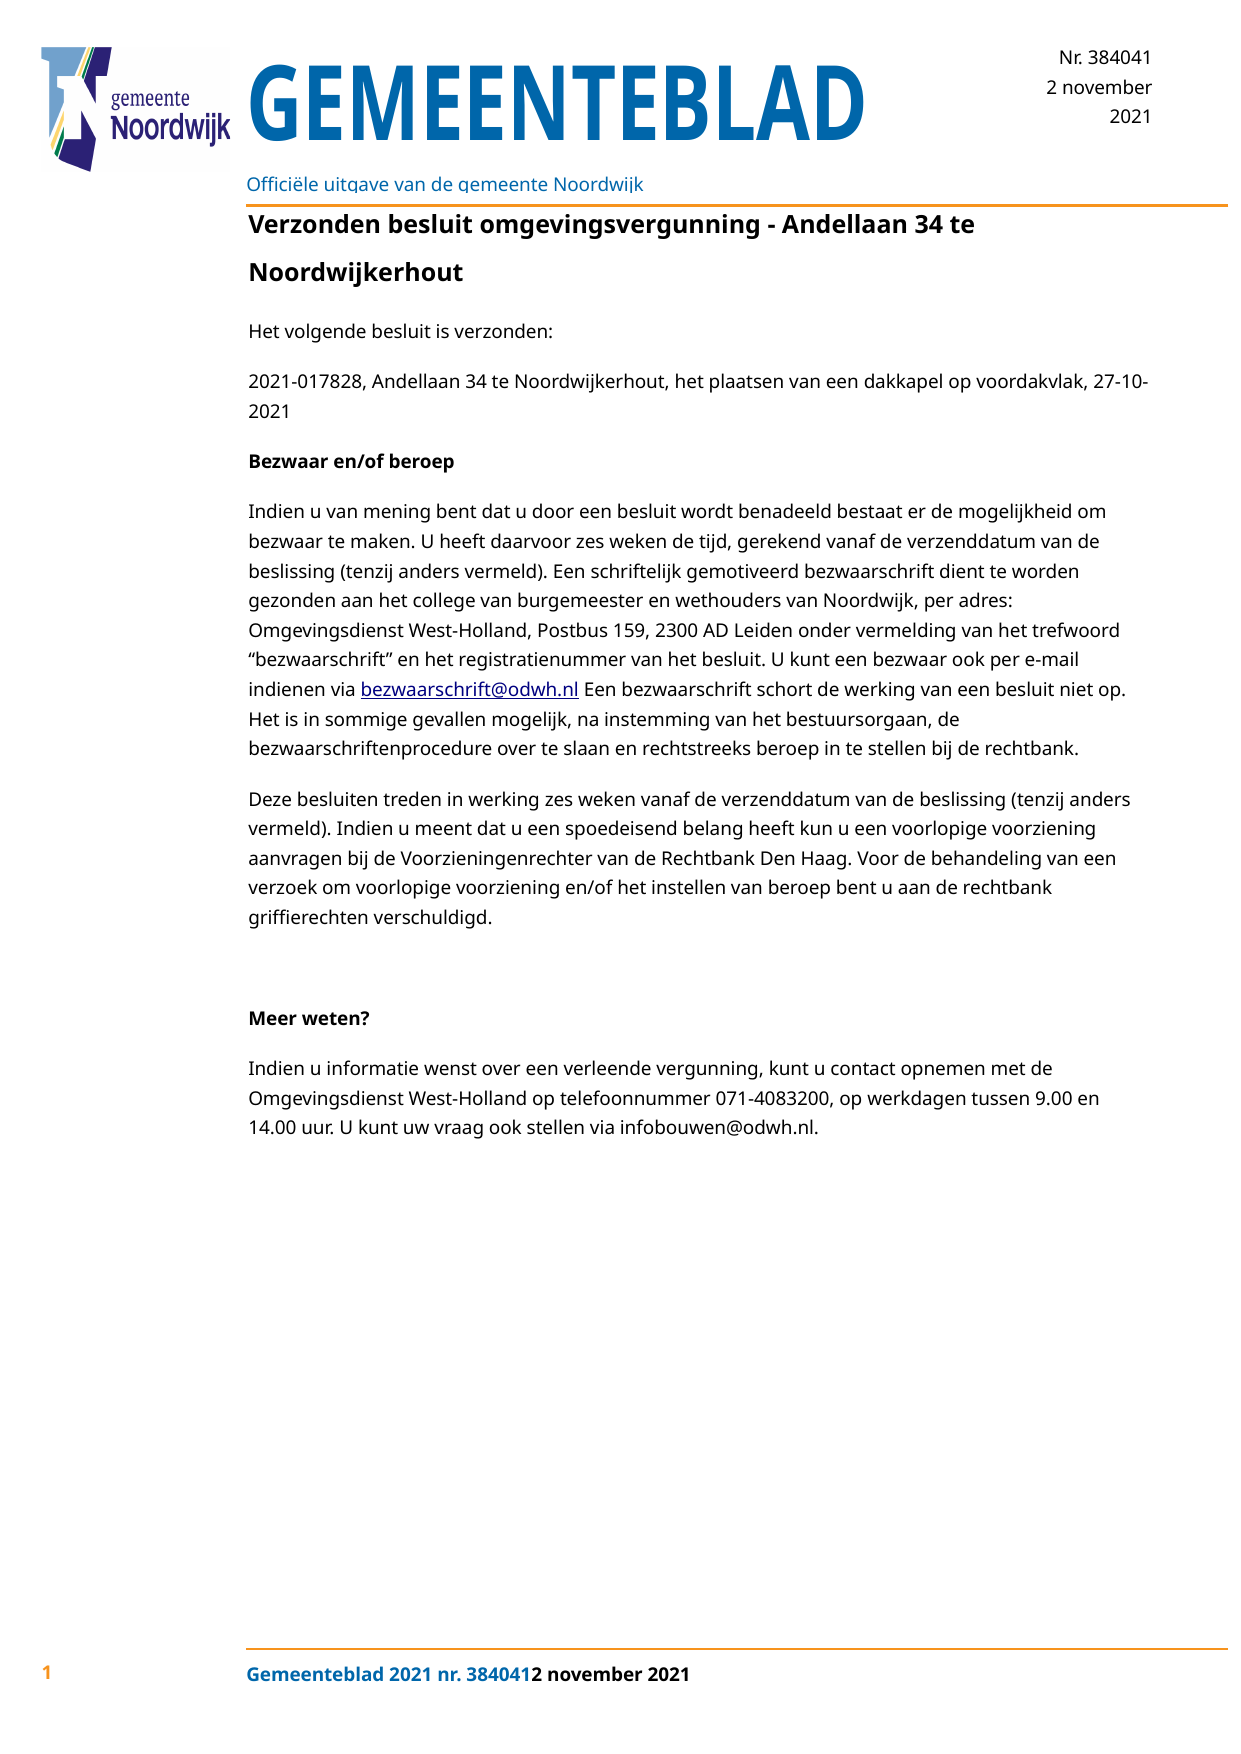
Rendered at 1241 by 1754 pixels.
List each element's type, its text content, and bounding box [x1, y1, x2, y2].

text Het volgende besluit is verzonden: [248, 318, 1152, 344]
text 2021-017828, Andellaan 34 te Noordwijkerhout, het plaatsen van een dakkapel op voordakvlak, 27-10-2021 [248, 368, 1152, 424]
text Verzonden besluit omgevingsvergunning - Andellaan 34 te Noordwijkerhout [248, 207, 1152, 288]
picture [41, 47, 231, 172]
text Deze besluiten treden in werking zes weken vanaf de verzenddatum van de beslissing (tenzij anders vermeld). Indien u meent dat u een spoedeisend belang heeft kun u een voorlopige voorziening aanvragen bij de Voorzieningenrechter van de Rechtbank Den Haag. Voor de behandeling van een verzoek om voorlopige voorziening en/of het instellen van beroep bent u aan de rechtbank griffierechten verschuldigd. [248, 786, 1152, 930]
text Indien u informatie wenst over een verleende vergunning, kunt u contact opnemen met de Omgevingsdienst West-Holland op telefoonnummer 071-4083200, op werkdagen tussen 9.00 en 14.00 uur. U kunt uw vraag ook stellen via infobouwen@odwh.nl. [248, 1055, 1152, 1140]
text Indien u van mening bent dat u door een besluit wordt benadeeld bestaat er de mogelijkheid om bezwaar te maken. U heeft daarvoor zes weken de tijd, gerekend vanaf de verzenddatum van de beslissing (tenzij anders vermeld). Een schriftelijk gemotiveerd bezwaarschrift dient te worden gezonden aan het college van burgemeester en wethouders van Noordwijk, per adres: Omgevingsdienst West-Holland, Postbus 159, 2300 AD Leiden onder vermelding van het trefwoord “bezwaarschrift” en het registratienummer van het besluit. U kunt een bezwaar ook per e-mail indienen via bezwaarschrift@odwh.nl Een bezwaarschrift schort de werking van een besluit niet op. Het is in sommige gevallen mogelijk, na instemming van het bestuursorgaan, de bezwaarschriftenprocedure over te slaan en rechtstreeks beroep in te stellen bij de rechtbank. [248, 499, 1152, 761]
text Meer weten? [248, 1005, 1152, 1031]
text Bezwaar en/of beroep [248, 448, 1152, 474]
